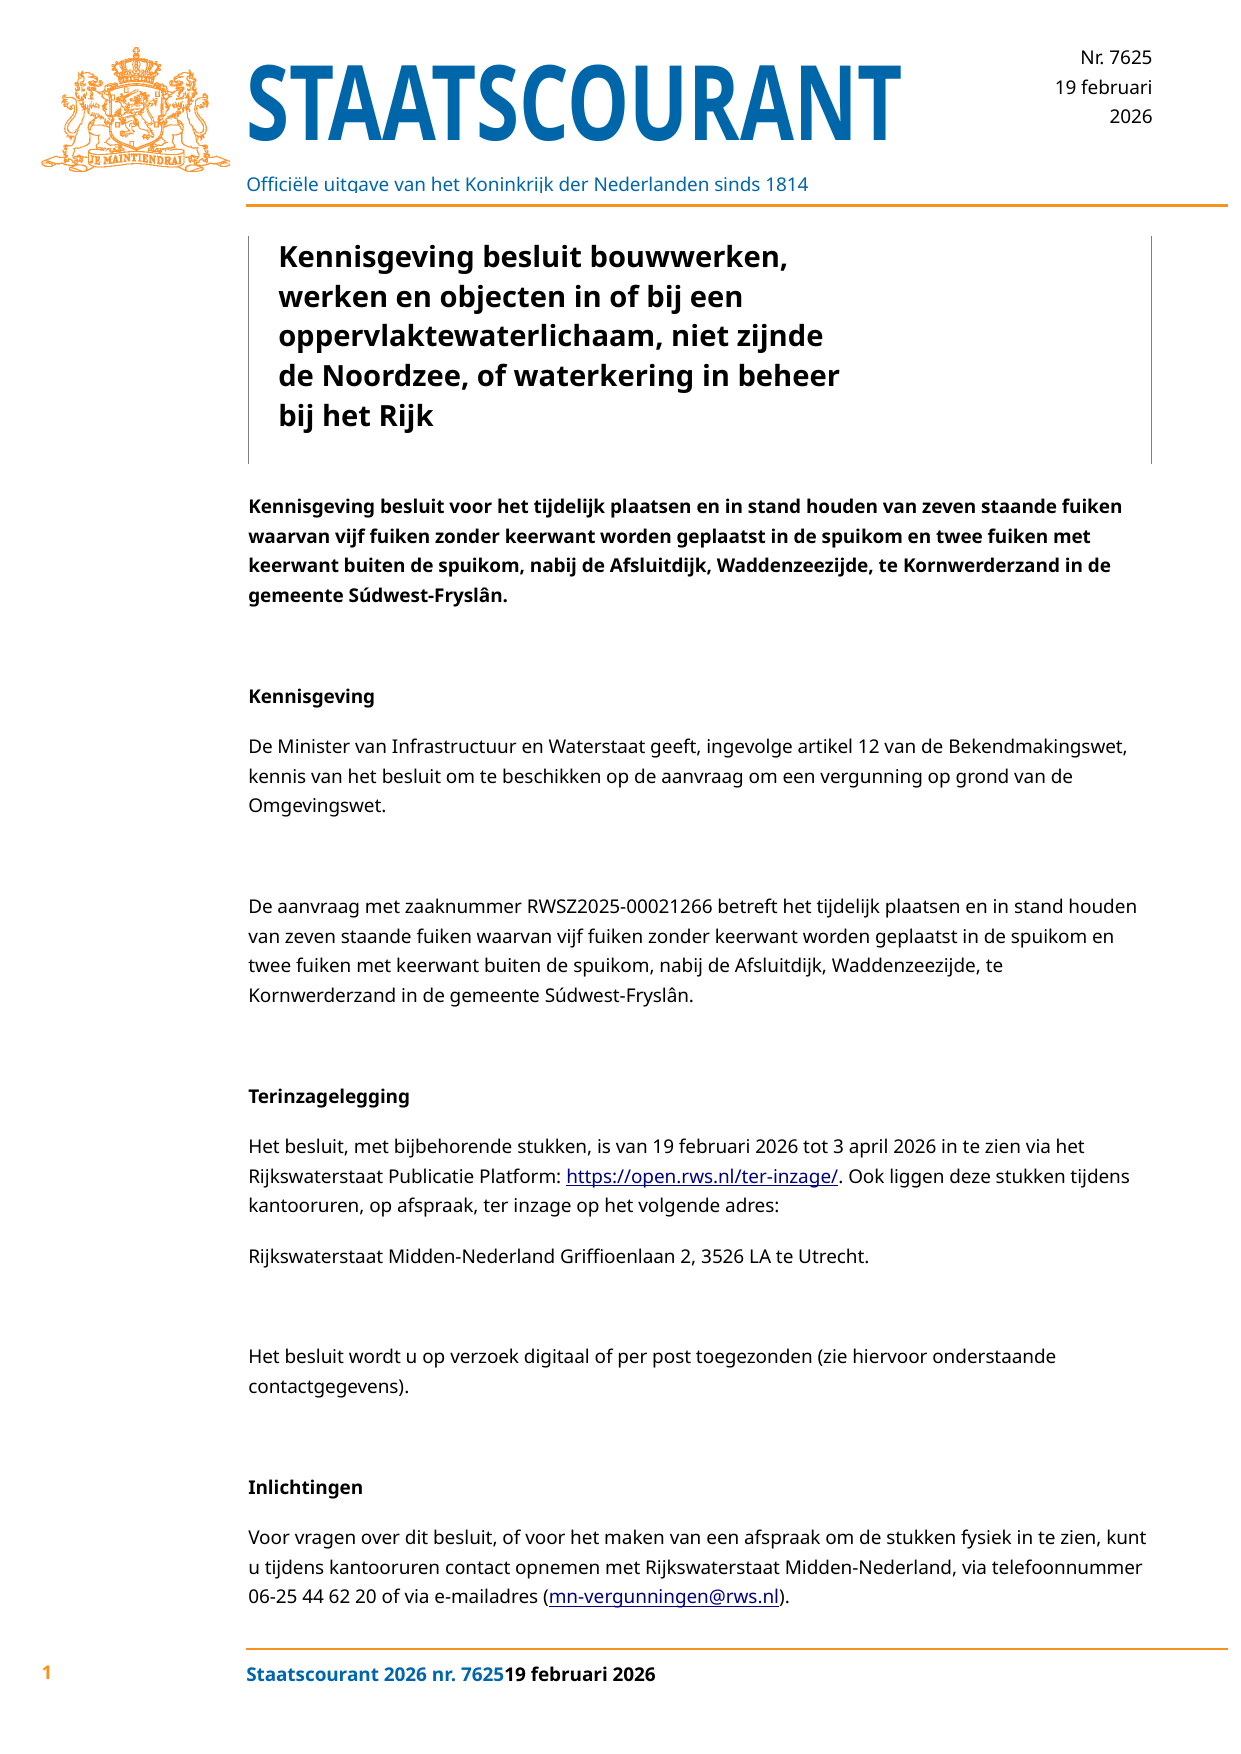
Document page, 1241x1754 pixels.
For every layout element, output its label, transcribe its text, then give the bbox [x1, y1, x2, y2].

text Voor vragen over dit besluit, of voor het maken van een afspraak om de stukken fysiek in te zien, kunt u tijdens kantooruren contact opnemen met Rijkswaterstaat Midden-Nederland, via telefoonnummer 06-25 44 62 20 of via e-mailadres (mn-vergunningen@rws.nl). [248, 1524, 1152, 1609]
text De Minister van Infrastructuur en Waterstaat geeft, ingevolge artikel 12 van de Bekendmakingswet, kennis van het besluit om te beschikken op de aanvraag om een vergunning op grond van de Omgevingswet. [248, 733, 1152, 818]
table_header [850, 414, 1151, 464]
text Kennisgeving [248, 683, 1152, 709]
table_header Kennisgeving besluit bouwwerken, werken en objecten in of bij een oppervlaktewaterlichaam, niet zijnde de Noordzee, of waterkering in beheer bij het Rijk [249, 236, 850, 464]
text Terinzagelegging [248, 1083, 1152, 1109]
table_header [1090, 236, 1151, 413]
text De aanvraag met zaaknummer RWSZ2025-00021266 betreft het tijdelijk plaatsen en in stand houden van zeven staande fuiken waarvan vijf fuiken zonder keerwant worden geplaatst in de spuikom en twee fuiken met keerwant buiten de spuikom, nabij de Afsluitdijk, Waddenzeezijde, te Kornwerderzand in de gemeente Súdwest-Fryslân. [248, 893, 1152, 1008]
text Rijkswaterstaat Midden-Nederland Griffioenlaan 2, 3526 LA te Utrecht. [248, 1243, 1152, 1269]
text Het besluit wordt u op verzoek digitaal of per post toegezonden (zie hiervoor onderstaande contactgegevens). [248, 1344, 1152, 1399]
table_header [850, 236, 912, 413]
text Kennisgeving besluit voor het tijdelijk plaatsen en in stand houden van zeven staande fuiken waarvan vijf fuiken zonder keerwant worden geplaatst in de spuikom en twee fuiken met keerwant buiten de spuikom, nabij de Afsluitdijk, Waddenzeezijde, te Kornwerderzand in de gemeente Súdwest-Fryslân. [248, 493, 1152, 608]
picture [41, 47, 231, 172]
text Het besluit, met bijbehorende stukken, is van 19 februari 2026 tot 3 april 2026 in te zien via het Rijkswaterstaat Publicatie Platform: https://open.rws.nl/ter-inzage/. Ook liggen deze stukken tijdens kantooruren, op afspraak, ter inzage op het volgende adres: [248, 1133, 1152, 1218]
picture [912, 236, 1090, 414]
text Inlichtingen [248, 1474, 1152, 1500]
